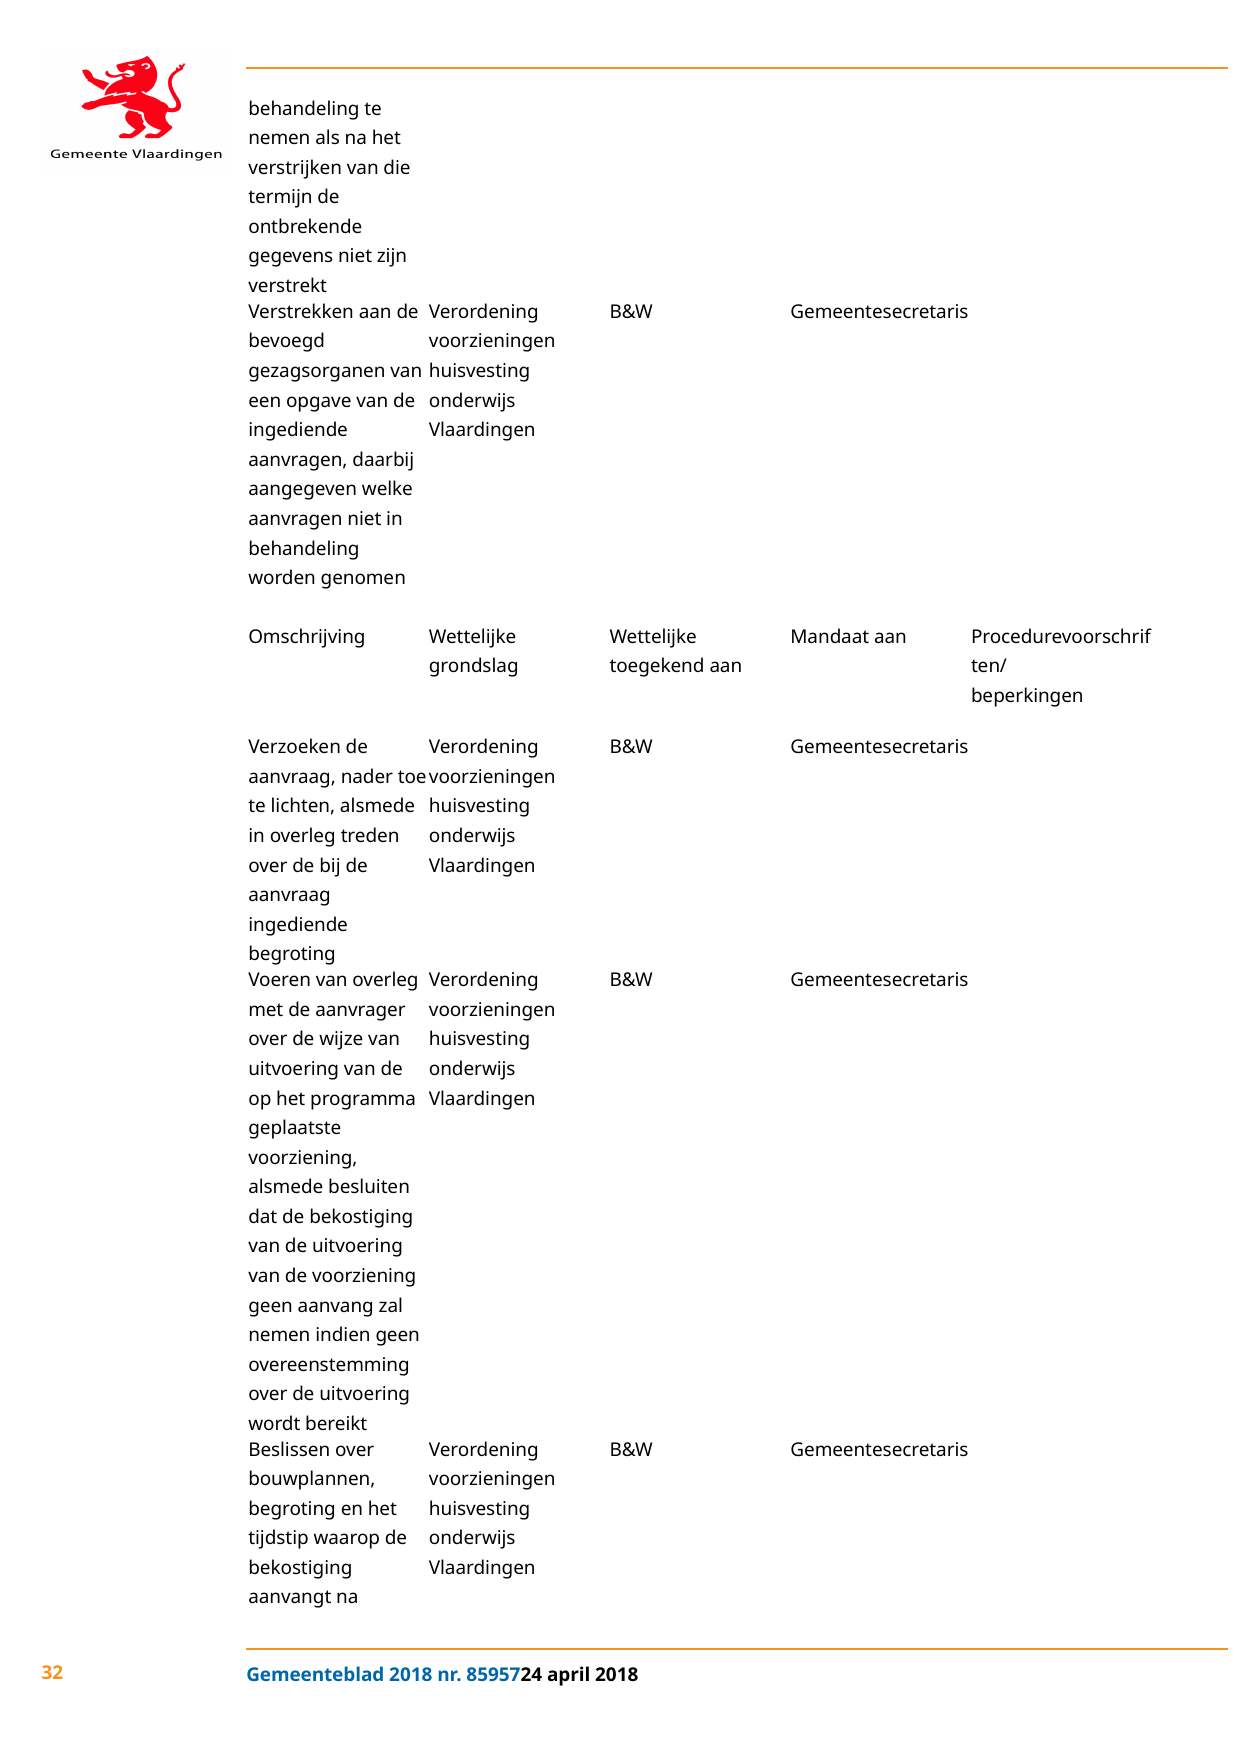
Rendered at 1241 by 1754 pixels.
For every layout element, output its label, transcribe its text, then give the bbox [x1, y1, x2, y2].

table_cell Verordening voorzieningen huisvesting onderwijs Vlaardingen [429, 734, 609, 966]
table_cell Gemeentesecretaris [790, 966, 971, 1436]
table_cell Gemeentesecretaris [790, 1436, 971, 1609]
table_header Omschrijving [248, 623, 429, 708]
table_cell [971, 734, 1152, 966]
table_header Wettelijke toegekend aan [609, 623, 790, 708]
table_cell [971, 966, 1152, 1436]
table_cell Voeren van overleg met de aanvrager over de wijze van uitvoering van de op het programma geplaatste voorziening, alsmede besluiten dat de bekostiging van de uitvoering van de voorziening geen aanvang zal nemen indien geen overeenstemming over de uitvoering wordt bereikt [248, 966, 429, 1436]
table_cell [971, 1436, 1152, 1609]
table_cell [790, 708, 971, 733]
table_cell Verstrekken aan de bevoegd gezagsorganen van een opgave van de ingediende aanvragen, daarbij aangegeven welke aanvragen niet in behandeling worden genomen [248, 298, 429, 590]
table_cell B&W [609, 1436, 790, 1609]
table_cell behandeling te nemen als na het verstrijken van die termijn de ontbrekende gegevens niet zijn verstrekt [248, 95, 429, 298]
table_cell Verordening voorzieningen huisvesting onderwijs Vlaardingen [429, 1436, 609, 1609]
table_cell B&W [609, 966, 790, 1436]
table_cell [971, 708, 1152, 733]
table_cell [609, 708, 790, 733]
table_cell [790, 95, 971, 298]
table_cell [248, 708, 429, 733]
table_cell B&W [609, 734, 790, 966]
table_header Procedurevoorschriften/ beperkingen [971, 623, 1152, 708]
table_cell [609, 95, 790, 298]
table_cell Verzoeken de aanvraag, nader toe te lichten, alsmede in overleg treden over de bij de aanvraag ingediende begroting [248, 734, 429, 966]
table_cell [429, 708, 609, 733]
table_header Wettelijke grondslag [429, 623, 609, 708]
table_cell Verordening voorzieningen huisvesting onderwijs Vlaardingen [429, 298, 609, 590]
table_cell Gemeentesecretaris [790, 298, 971, 590]
table_cell B&W [609, 298, 790, 590]
picture [41, 47, 231, 172]
table_cell [971, 95, 1152, 298]
table_cell [971, 298, 1152, 590]
table_cell Gemeentesecretaris [790, 734, 971, 966]
table_cell Verordening voorzieningen huisvesting onderwijs Vlaardingen [429, 966, 609, 1436]
table_header Mandaat aan [790, 623, 971, 708]
table_cell [429, 95, 609, 298]
table_cell Beslissen over bouwplannen, begroting en het tijdstip waarop de bekostiging aanvangt na [248, 1436, 429, 1609]
